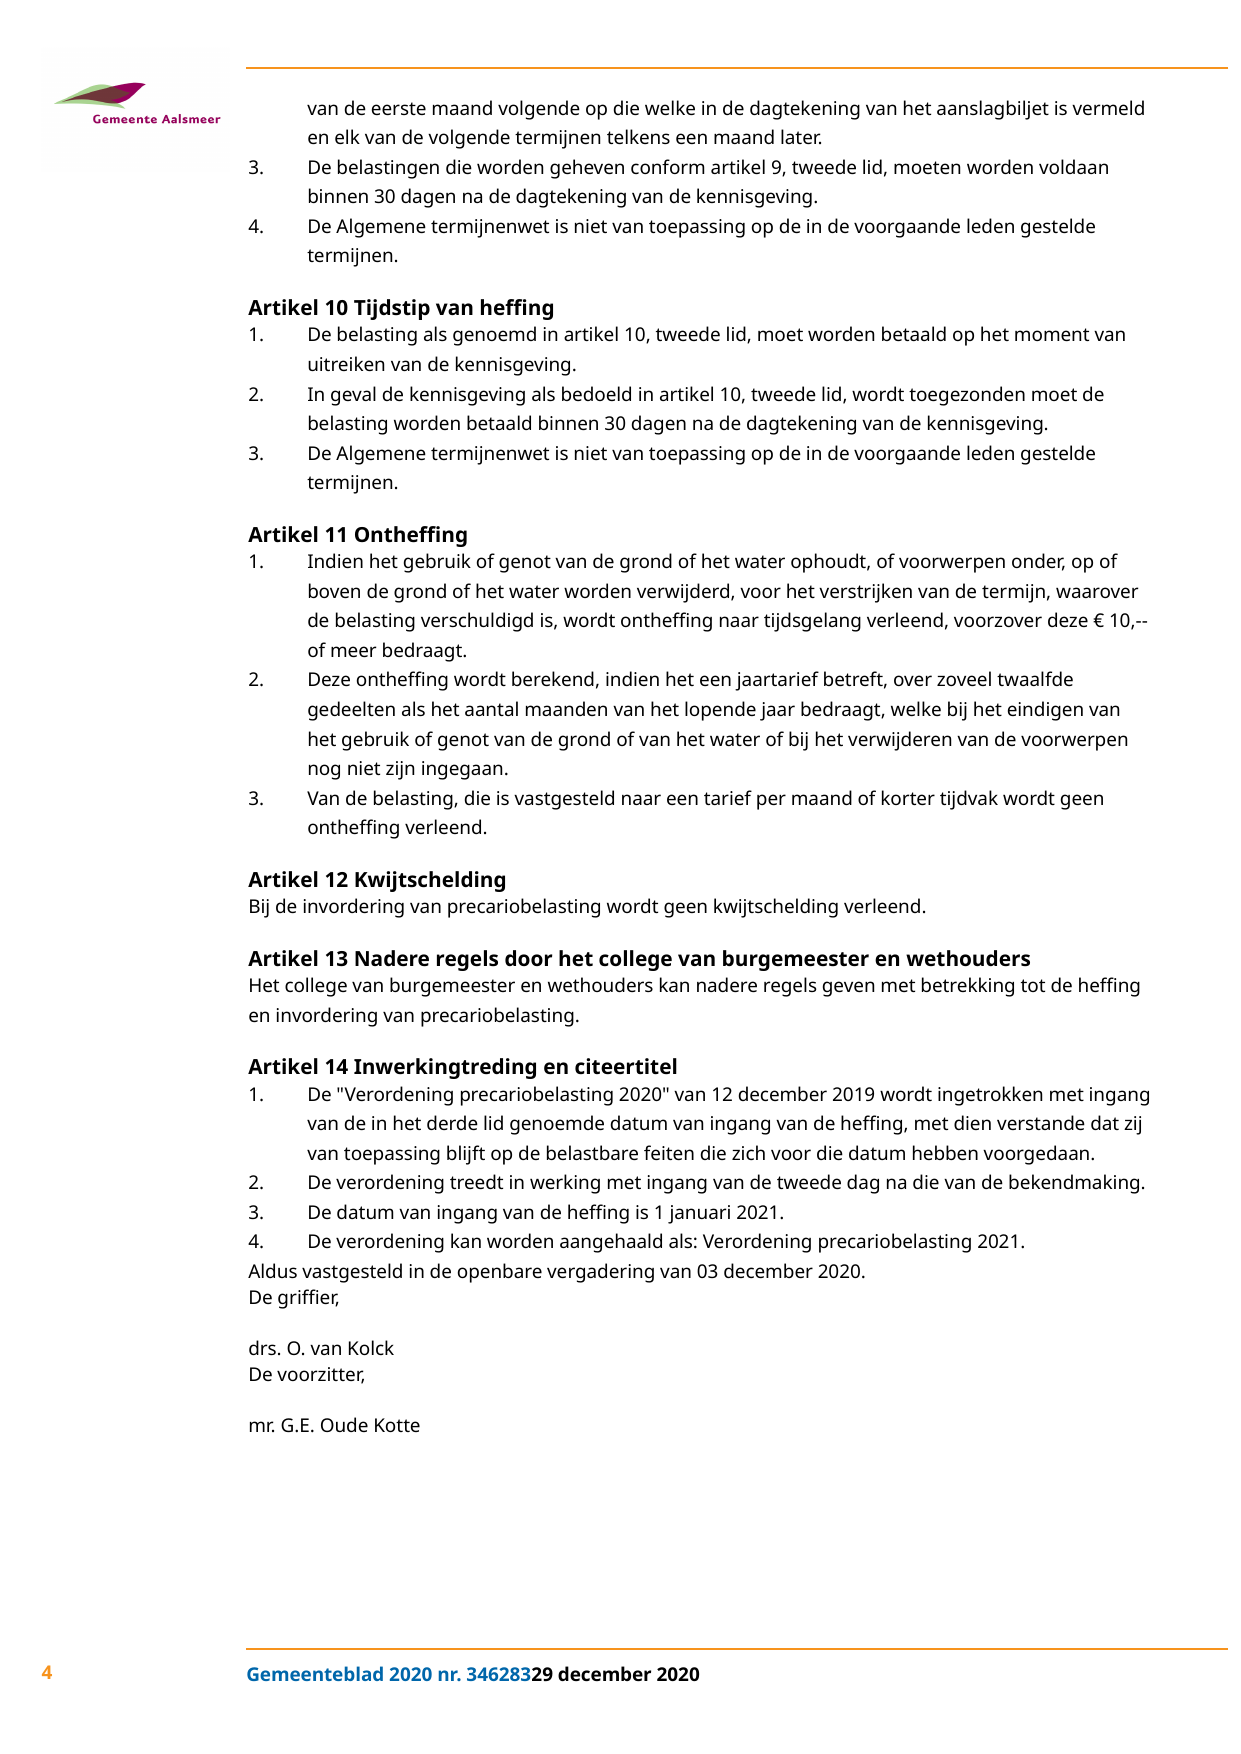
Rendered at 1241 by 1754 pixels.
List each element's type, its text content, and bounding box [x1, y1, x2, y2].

text Het college van burgemeester en wethouders kan nadere regels geven met betrekking tot de heffing en invordering van precariobelasting. [248, 972, 1152, 1028]
list Deze ontheffing wordt berekend, indien het een jaartarief betreft, over zoveel twaalfde gedeelten als het aantal maanden van het lopende jaar bedraagt, welke bij het eindigen van het gebruik of genot van de grond of van het water of bij het verwijderen van de voorwerpen nog niet zijn ingegaan. [248, 667, 1152, 781]
text Artikel 14 Inwerkingtreding en citeertitel [248, 1052, 1152, 1081]
text Artikel 11 Ontheffing [248, 520, 1152, 548]
text Bij de invordering van precariobelasting wordt geen kwijtschelding verleend. [248, 893, 1152, 919]
list De Algemene termijnenwet is niet van toepassing op de in de voorgaande leden gestelde termijnen. [248, 213, 1152, 268]
text De voorzitter, [248, 1361, 1152, 1387]
text Artikel 10 Tijdstip van heffing [248, 293, 1152, 322]
text De griffier, [248, 1284, 1152, 1310]
list Indien het gebruik of genot van de grond of het water ophoudt, of voorwerpen onder, op of boven de grond of het water worden verwijderd, voor het verstrijken van de termijn, waarover de belasting verschuldigd is, wordt ontheffing naar tijdsgelang verleend, voorzover deze € 10,-- of meer bedraagt. [248, 548, 1152, 663]
list De belasting als genoemd in artikel 10, tweede lid, moet worden betaald op het moment van uitreiken van de kennisgeving. [248, 322, 1152, 377]
picture [41, 47, 231, 172]
list De verordening kan worden aangehaald als: Verordening precariobelasting 2021. [248, 1229, 1152, 1254]
list De Algemene termijnenwet is niet van toepassing op de in de voorgaande leden gestelde termijnen. [248, 440, 1152, 495]
text mr. G.E. Oude Kotte [248, 1413, 1152, 1438]
list De belastingen die worden geheven conform artikel 9, tweede lid, moeten worden voldaan binnen 30 dagen na de dagtekening van de kennisgeving. [248, 154, 1152, 209]
list De datum van ingang van de heffing is 1 januari 2021. [248, 1199, 1152, 1225]
list van de eerste maand volgende op die welke in de dagtekening van het aanslagbiljet is vermeld en elk van de volgende termijnen telkens een maand later. [248, 95, 1152, 150]
text Aldus vastgesteld in de openbare vergadering van 03 december 2020. [248, 1258, 1152, 1284]
text drs. O. van Kolck [248, 1335, 1152, 1361]
list Van de belasting, die is vastgesteld naar een tarief per maand of korter tijdvak wordt geen ontheffing verleend. [248, 785, 1152, 840]
list In geval de kennisgeving als bedoeld in artikel 10, tweede lid, wordt toegezonden moet de belasting worden betaald binnen 30 dagen na de dagtekening van de kennisgeving. [248, 381, 1152, 436]
text Artikel 12 Kwijtschelding [248, 865, 1152, 893]
list De "Verordening precariobelasting 2020" van 12 december 2019 wordt ingetrokken met ingang van de in het derde lid genoemde datum van ingang van de heffing, met dien verstande dat zij van toepassing blijft op de belastbare feiten die zich voor die datum hebben voorgedaan. [248, 1081, 1152, 1166]
list De verordening treedt in werking met ingang van de tweede dag na die van de bekendmaking. [248, 1169, 1152, 1195]
text Artikel 13 Nadere regels door het college van burgemeester en wethouders [248, 944, 1152, 972]
